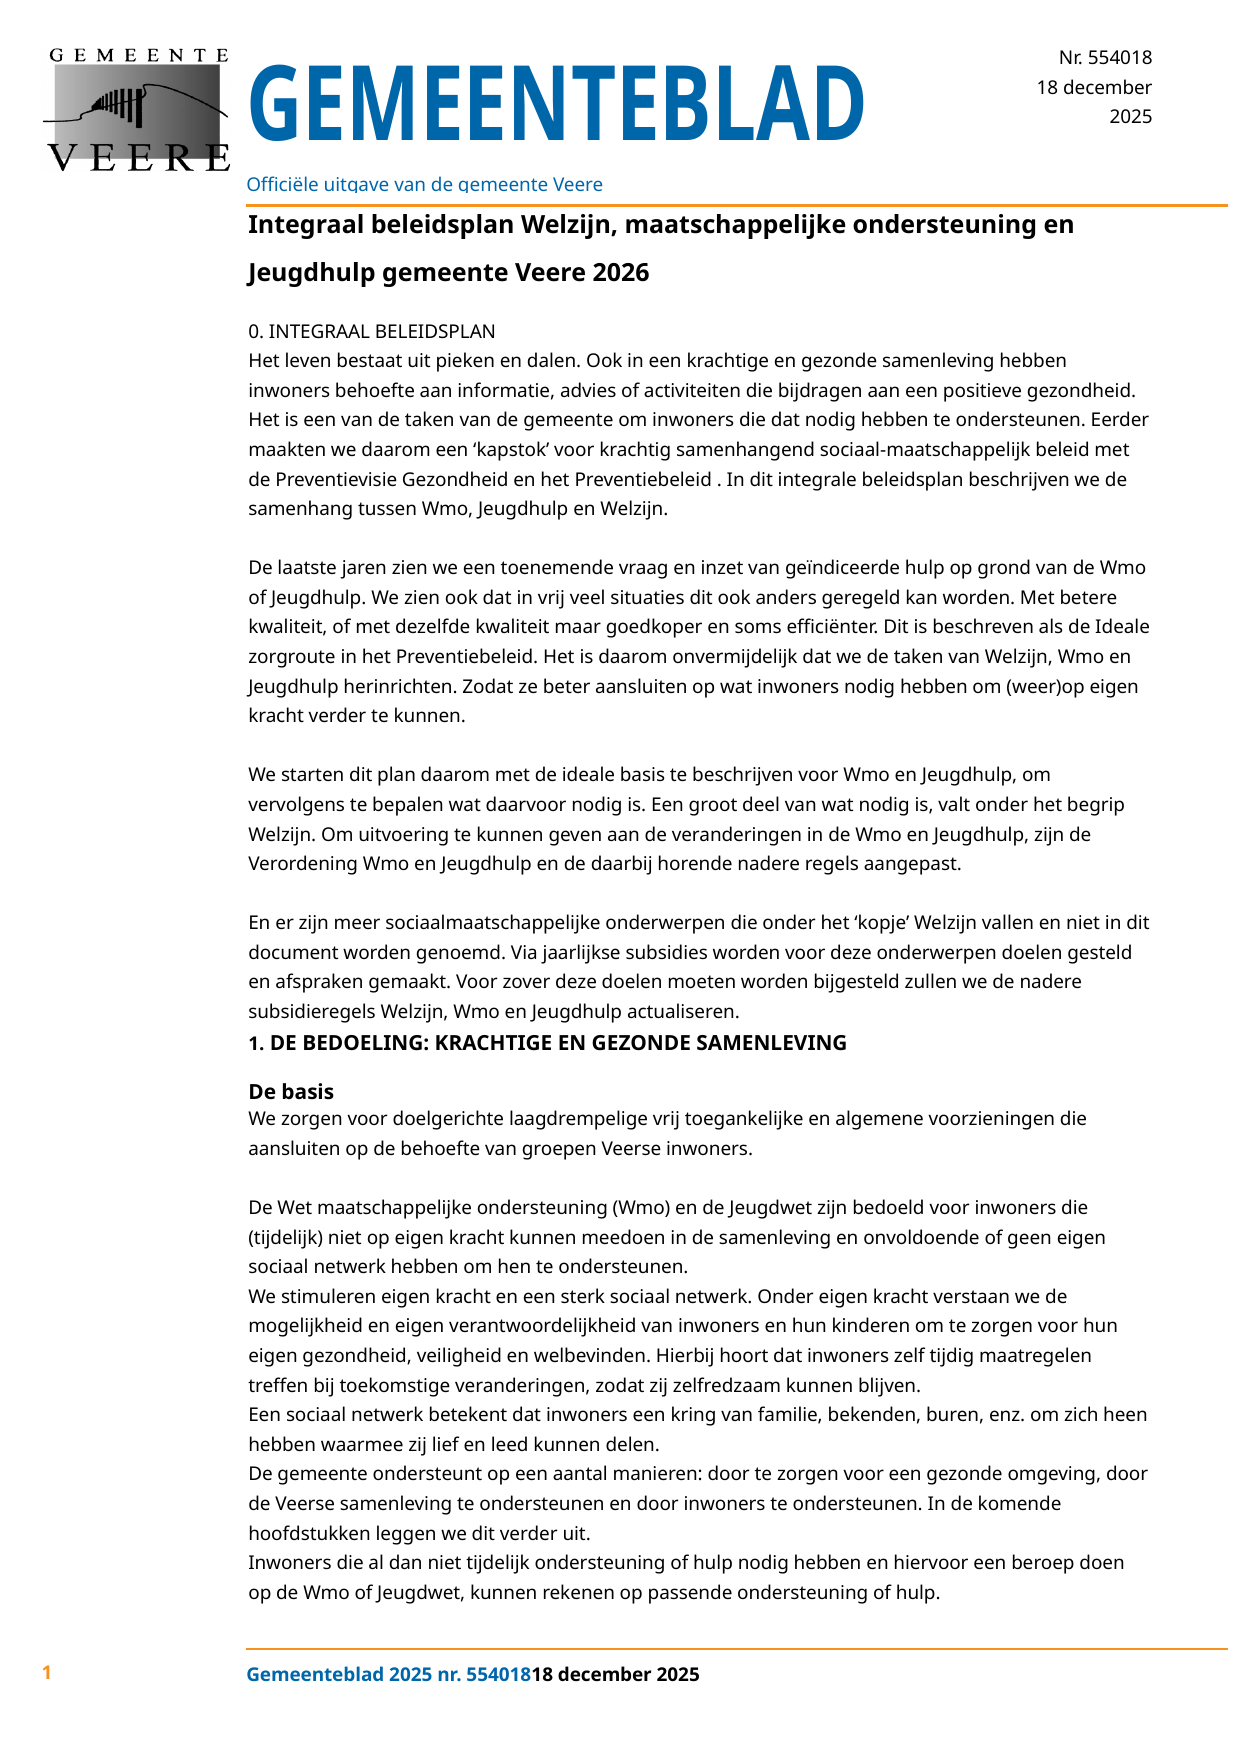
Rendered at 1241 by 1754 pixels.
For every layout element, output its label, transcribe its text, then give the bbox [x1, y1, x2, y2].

text We stimuleren eigen kracht en een sterk sociaal netwerk. Onder eigen kracht verstaan we de mogelijkheid en eigen verantwoordelijkheid van inwoners en hun kinderen om te zorgen voor hun eigen gezondheid, veiligheid en welbevinden. Hierbij hoort dat inwoners zelf tijdig maatregelen treffen bij toekomstige veranderingen, zodat zij zelfredzaam kunnen blijven. [248, 1283, 1152, 1398]
text We starten dit plan daarom met de ideale basis te beschrijven voor Wmo en Jeugdhulp, om vervolgens te bepalen wat daarvoor nodig is. Een groot deel van wat nodig is, valt onder het begrip Welzijn. Om uitvoering te kunnen geven aan de veranderingen in de Wmo en Jeugdhulp, zijn de Verordening Wmo en Jeugdhulp en de daarbij horende nadere regels aangepast. [248, 762, 1152, 876]
text 1. DE BEDOELING: KRACHTIGE EN GEZONDE SAMENLEVING [248, 1028, 1152, 1056]
text De basis [248, 1077, 1152, 1106]
text Het leven bestaat uit pieken en dalen. Ook in een krachtige en gezonde samenleving hebben inwoners behoefte aan informatie, advies of activiteiten die bijdragen aan een positieve gezondheid. Het is een van de taken van de gemeente om inwoners die dat nodig hebben te ondersteunen. Eerder maakten we daarom een ‘kapstok’ voor krachtig samenhangend sociaal-maatschappelijk beleid met de Preventievisie Gezondheid en het Preventiebeleid . In dit integrale beleidsplan beschrijven we de samenhang tussen Wmo, Jeugdhulp en Welzijn. [248, 347, 1152, 521]
text We zorgen voor doelgerichte laagdrempelige vrij toegankelijke en algemene voorzieningen die aansluiten op de behoefte van groepen Veerse inwoners. [248, 1106, 1152, 1161]
text De laatste jaren zien we een toenemende vraag en inzet van geïndiceerde hulp op grond van de Wmo of Jeugdhulp. We zien ook dat in vrij veel situaties dit ook anders geregeld kan worden. Met betere kwaliteit, of met dezelfde kwaliteit maar goedkoper en soms efficiënter. Dit is beschreven als de Ideale zorgroute in het Preventiebeleid. Het is daarom onvermijdelijk dat we de taken van Welzijn, Wmo en Jeugdhulp herinrichten. Zodat ze beter aansluiten op wat inwoners nodig hebben om (weer)op eigen kracht verder te kunnen. [248, 554, 1152, 728]
text Integraal beleidsplan Welzijn, maatschappelijke ondersteuning en Jeugdhulp gemeente Veere 2026 [248, 207, 1152, 288]
text De gemeente ondersteunt op een aantal manieren: door te zorgen voor een gezonde omgeving, door de Veerse samenleving te ondersteunen en door inwoners te ondersteunen. In de komende hoofdstukken leggen we dit verder uit. [248, 1461, 1152, 1546]
text 0. INTEGRAAL BELEIDSPLAN [248, 318, 1152, 344]
text Inwoners die al dan niet tijdelijk ondersteuning of hulp nodig hebben en hiervoor een beroep doen op de Wmo of Jeugdwet, kunnen rekenen op passende ondersteuning of hulp. [248, 1549, 1152, 1605]
text Een sociaal netwerk betekent dat inwoners een kring van familie, bekenden, buren, enz. om zich heen hebben waarmee zij lief en leed kunnen delen. [248, 1401, 1152, 1457]
picture [41, 47, 231, 172]
text De Wet maatschappelijke ondersteuning (Wmo) en de Jeugdwet zijn bedoeld voor inwoners die (tijdelijk) niet op eigen kracht kunnen meedoen in de samenleving en onvoldoende of geen eigen sociaal netwerk hebben om hen te ondersteunen. [248, 1194, 1152, 1279]
text En er zijn meer sociaalmaatschappelijke onderwerpen die onder het ‘kopje’ Welzijn vallen en niet in dit document worden genoemd. Via jaarlijkse subsidies worden voor deze onderwerpen doelen gesteld en afspraken gemaakt. Voor zover deze doelen moeten worden bijgesteld zullen we de nadere subsidieregels Welzijn, Wmo en Jeugdhulp actualiseren. [248, 909, 1152, 1024]
